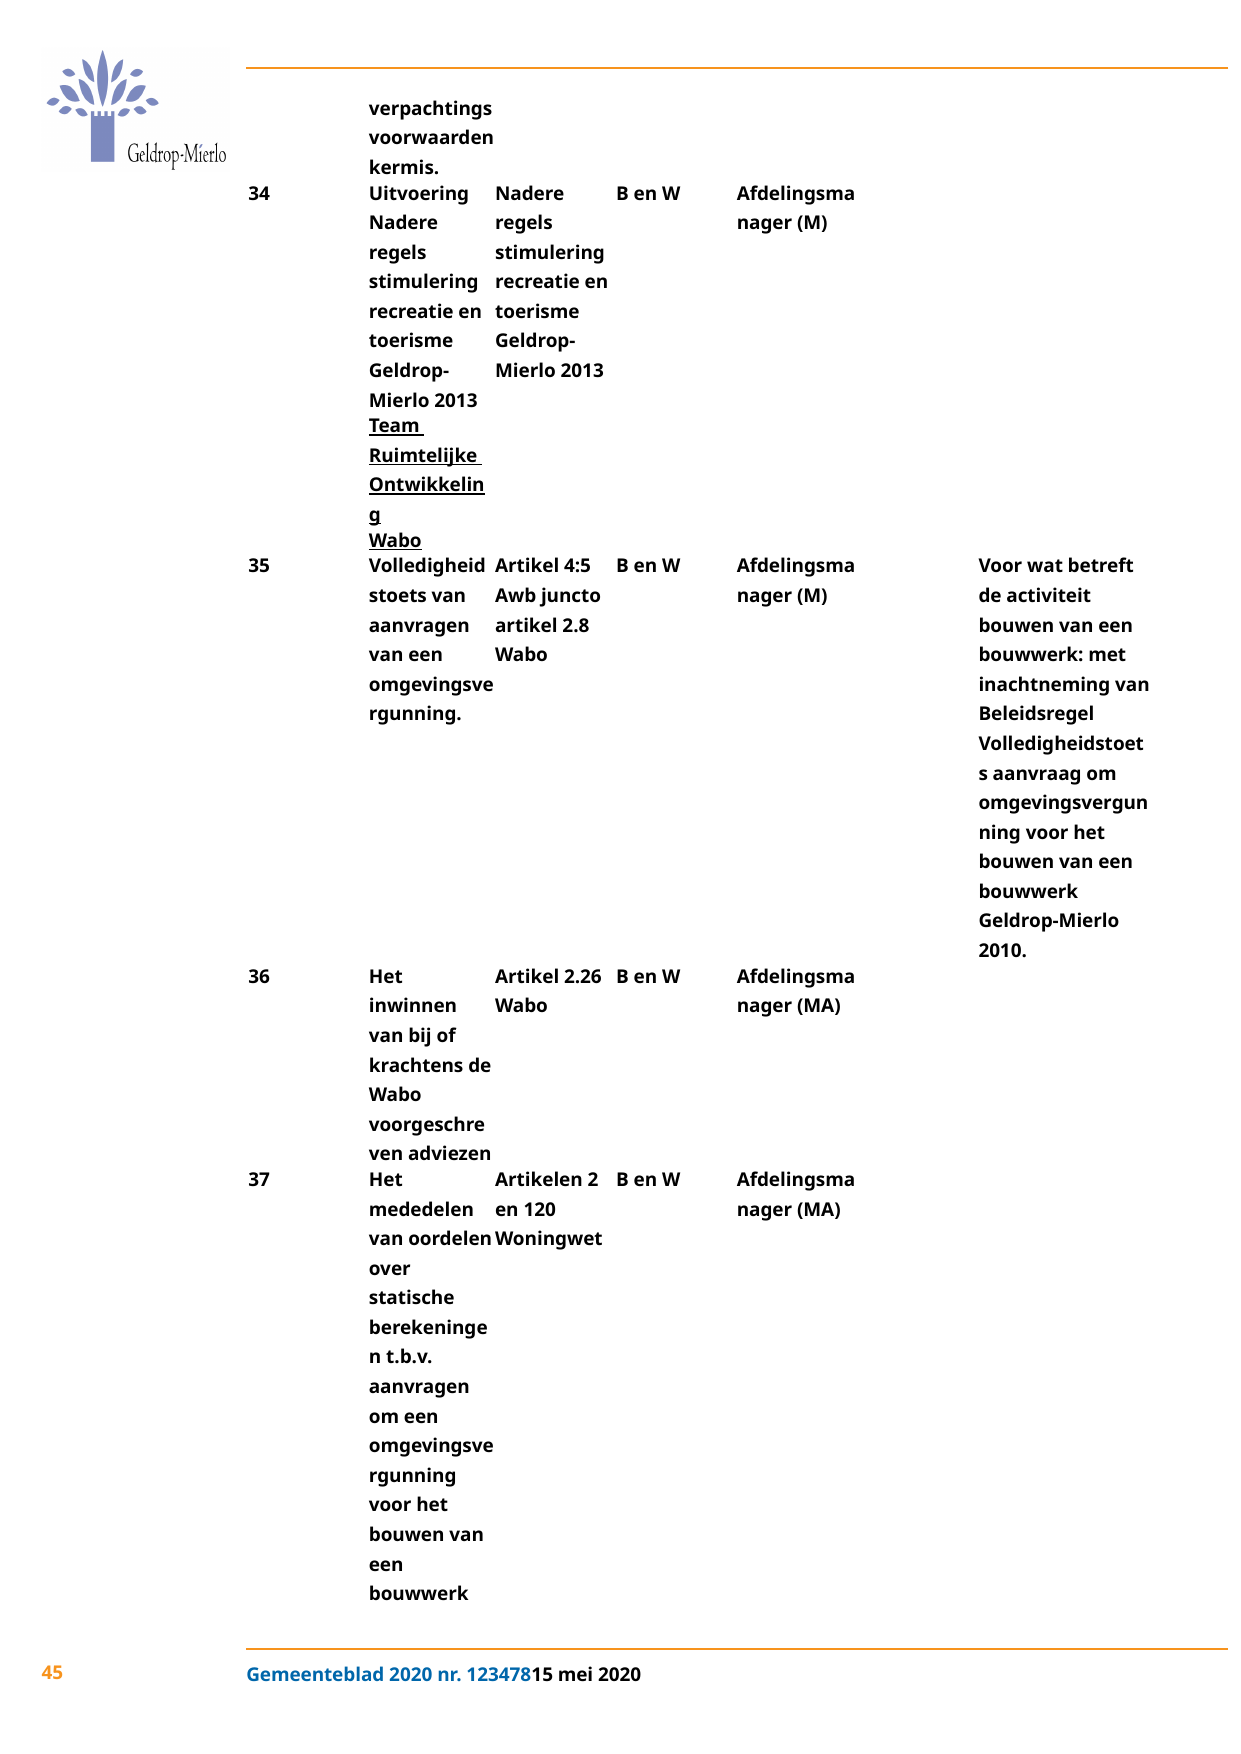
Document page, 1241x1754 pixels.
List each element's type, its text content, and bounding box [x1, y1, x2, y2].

table_cell B en W [616, 963, 737, 1166]
table_cell [495, 413, 616, 527]
table_cell Nadere regels stimulering recreatie en toerisme Geldrop-Mierlo 2013 [495, 180, 616, 412]
table_cell [978, 95, 1152, 180]
table_cell Artikel 4:5 Awb juncto artikel 2.8 Wabo [495, 553, 616, 963]
table_cell Artikelen 2 en 120 Woningwet [495, 1166, 616, 1606]
table_cell B en W [616, 553, 737, 963]
table_cell Het inwinnen van bij of krachtens de Wabo voorgeschreven adviezen [369, 963, 495, 1166]
table_cell Volledigheidstoets van aanvragen van een omgevingsvergunning. [369, 553, 495, 963]
table_cell [616, 95, 737, 180]
table_cell Afdelingsmanager (M) [737, 553, 857, 963]
table_cell 36 [248, 963, 369, 1166]
table_cell [858, 1166, 978, 1606]
table_cell Afdelingsmanager (M) [737, 180, 857, 412]
table_cell B en W [616, 1166, 737, 1606]
picture [41, 47, 231, 172]
table_cell Afdelingsmanager (MA) [737, 1166, 857, 1606]
table_cell Uitvoering Nadere regels stimulering recreatie en toerisme Geldrop-Mierlo 2013 [369, 180, 495, 412]
table_cell [248, 413, 369, 527]
table_cell Wabo [369, 527, 495, 553]
table_cell Artikel 2.26 Wabo [495, 963, 616, 1166]
table_cell [858, 180, 978, 412]
table_cell [978, 413, 1152, 527]
table_cell [858, 963, 978, 1166]
table_cell [978, 963, 1152, 1166]
table_cell [858, 527, 978, 553]
table_cell verpachtingsvoorwaarden kermis. [369, 95, 495, 180]
table_cell [858, 413, 978, 527]
table_cell B en W [616, 180, 737, 412]
table_cell [737, 95, 857, 180]
table_cell 34 [248, 180, 369, 412]
table_cell 35 [248, 553, 369, 963]
table_cell [495, 527, 616, 553]
table_cell Afdelingsmanager (MA) [737, 963, 857, 1166]
table_cell [737, 413, 857, 527]
table_cell [978, 1166, 1152, 1606]
table_cell [248, 95, 369, 180]
table_cell 37 [248, 1166, 369, 1606]
table_cell [616, 527, 737, 553]
table_cell [616, 413, 737, 527]
table_cell [978, 180, 1152, 412]
table_cell Team Ruimtelijke Ontwikkeling [369, 413, 495, 527]
table_cell Het mededelen van oordelen over statische berekeningen t.b.v. aanvragen om een omgevingsvergunning voor het bouwen van een bouwwerk [369, 1166, 495, 1606]
table_cell [737, 527, 857, 553]
table_cell Voor wat betreft de activiteit bouwen van een bouwwerk: met inachtneming van Beleidsregel Volledigheidstoets aanvraag om omgevingsvergunning voor het bouwen van een bouwwerk Geldrop-Mierlo 2010. [978, 553, 1152, 963]
table_cell [978, 527, 1152, 553]
table_cell [858, 95, 978, 180]
table_cell [248, 527, 369, 553]
table_cell [858, 553, 978, 963]
table_cell [495, 95, 616, 180]
